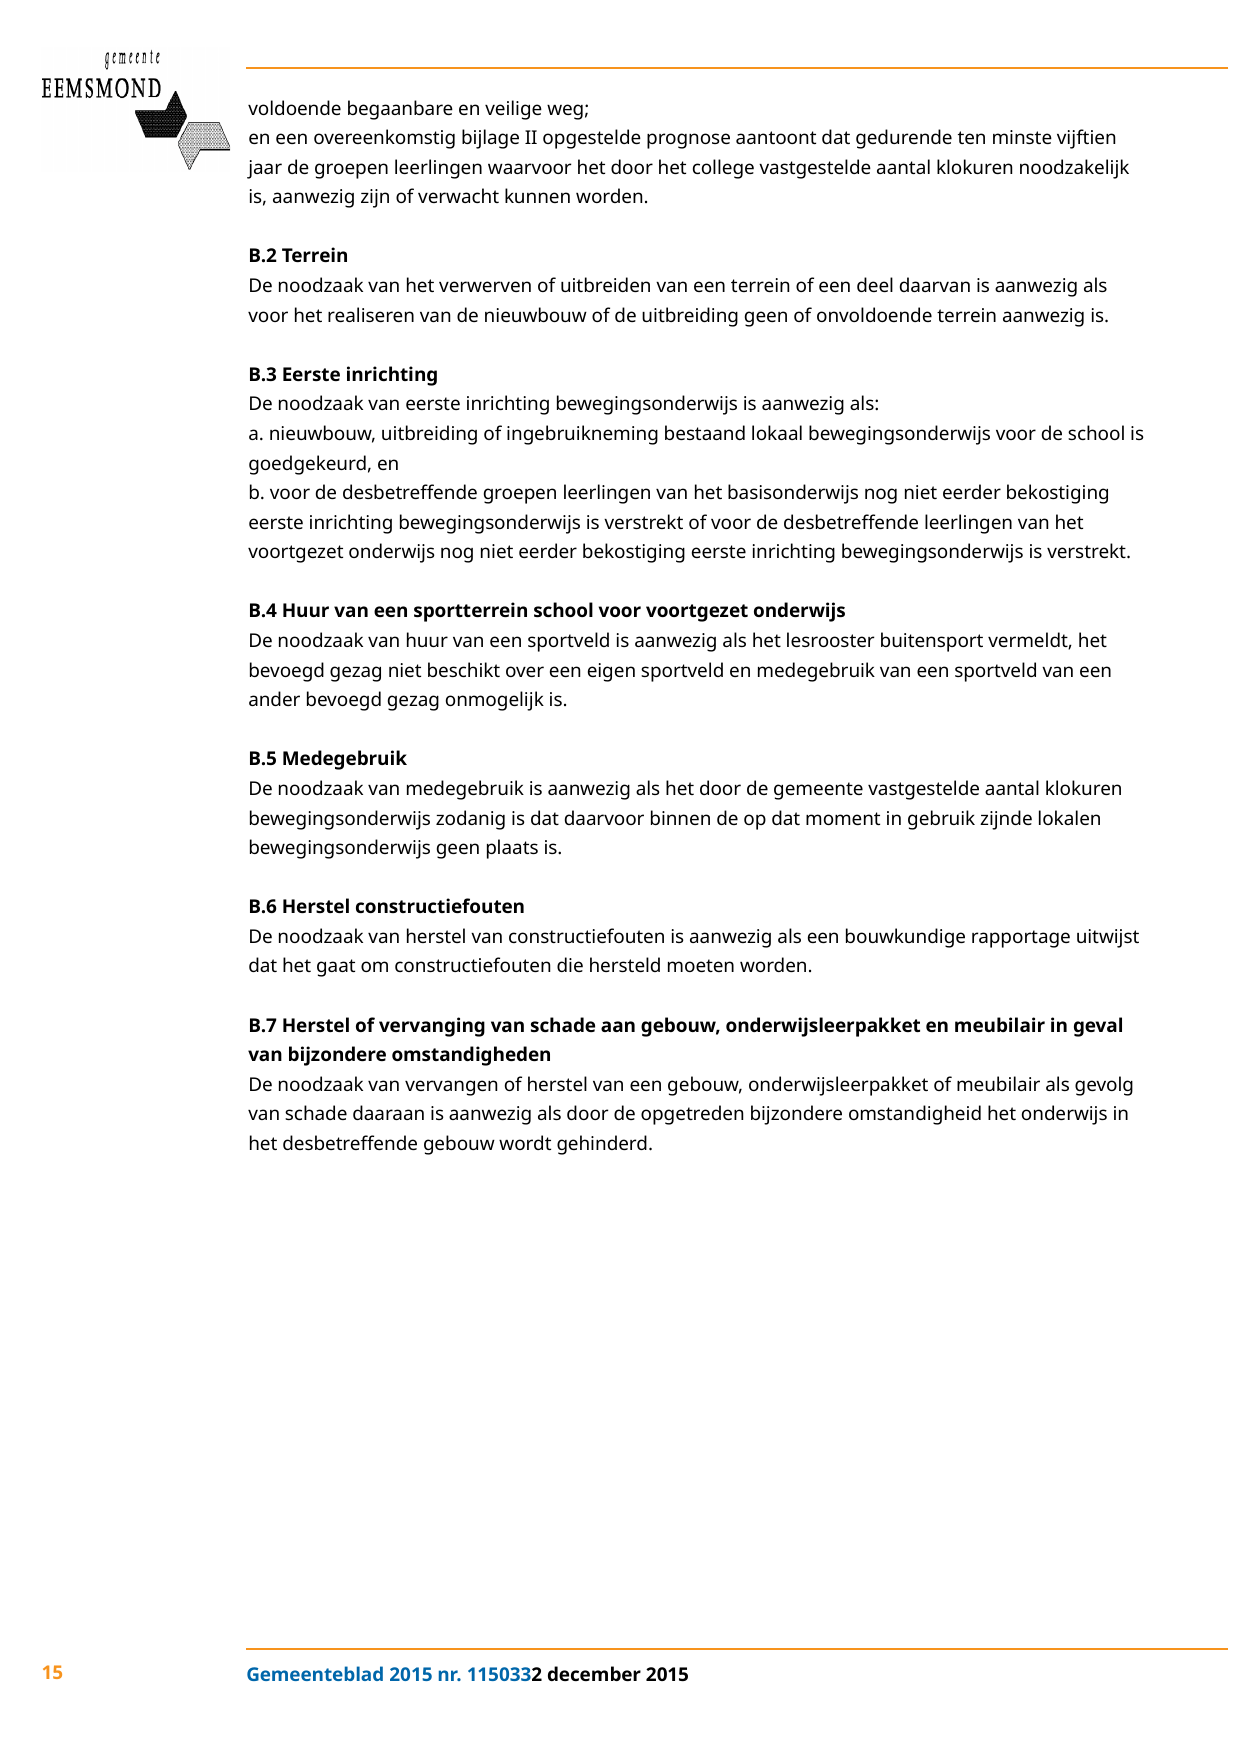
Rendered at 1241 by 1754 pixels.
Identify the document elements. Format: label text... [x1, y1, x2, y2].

text De noodzaak van vervangen of herstel van een gebouw, onderwijsleerpakket of meubilair als gevolg van schade daaraan is aanwezig als door de opgetreden bijzondere omstan­digheid het onderwijs in het desbetreffende gebouw wordt gehinderd. [248, 1071, 1152, 1156]
text voldoende begaanbare en veilige weg; [248, 95, 1152, 121]
text De noodzaak van het verwerven of uitbreiden van een terrein of een deel daarvan is aanwezig als voor het realiseren van de nieuwbouw of de uitbreiding geen of onvoldoende terrein aanwezig is. [248, 272, 1152, 328]
text De noodzaak van herstel van constructiefouten is aanwezig als een bouwkundige rapportage uitwijst dat het gaat om constructiefouten die hersteld moeten worden. [248, 923, 1152, 978]
text en een overeenkomstig bijlage II opgestelde prognose aantoont dat gedurende ten minste vijftien jaar de groepen leerlingen waarvoor het door het college vastgestelde aantal klokuren noodzakelijk is, aanwezig zijn of verwacht kunnen worden. [248, 124, 1152, 209]
text B.4 Huur van een sportterrein school voor voortgezet onderwijs [248, 598, 1152, 623]
text De noodzaak van medegebruik is aanwezig als het door de gemeente vastgestelde aantal klokuren bewegingsonderwijs zodanig is dat daarvoor binnen de op dat moment in gebruik zijnde lokalen bewegingsonderwijs geen plaats is. [248, 775, 1152, 860]
text De noodzaak van eerste inrichting bewegingsonderwijs is aanwezig als: [248, 391, 1152, 416]
text B.2 Terrein [248, 243, 1152, 268]
text De noodzaak van huur van een sportveld is aanwezig als het lesrooster buitensport vermeldt, het bevoegd gezag niet beschikt over een eigen sportveld en medegebruik van een sportveld van een ander bevoegd gezag onmogelijk is. [248, 627, 1152, 712]
text B.3 Eerste inrichting [248, 361, 1152, 387]
text B.7 Herstel of vervanging van schade aan gebouw, onderwijsleerpakket en meubilair in geval van bijzondere omstandigheden [248, 1012, 1152, 1067]
text B.6 Herstel constructiefouten [248, 893, 1152, 919]
text B.5 Medegebruik [248, 746, 1152, 771]
picture [41, 47, 231, 172]
text a. nieuwbouw, uitbreiding of ingebruikneming bestaand lokaal bewegingsonderwijs voor de school is goedgekeurd, en [248, 420, 1152, 476]
text b. voor de desbetreffende groepen leerlingen van het basisonderwijs nog niet eerder bekostiging eerste inrichting bewegingsonderwijs is verstrekt of voor de desbetreffende leerlingen van het voortgezet onderwijs nog niet eerder bekostiging eerste inrichting bewegingsonderwijs is verstrekt. [248, 479, 1152, 564]
